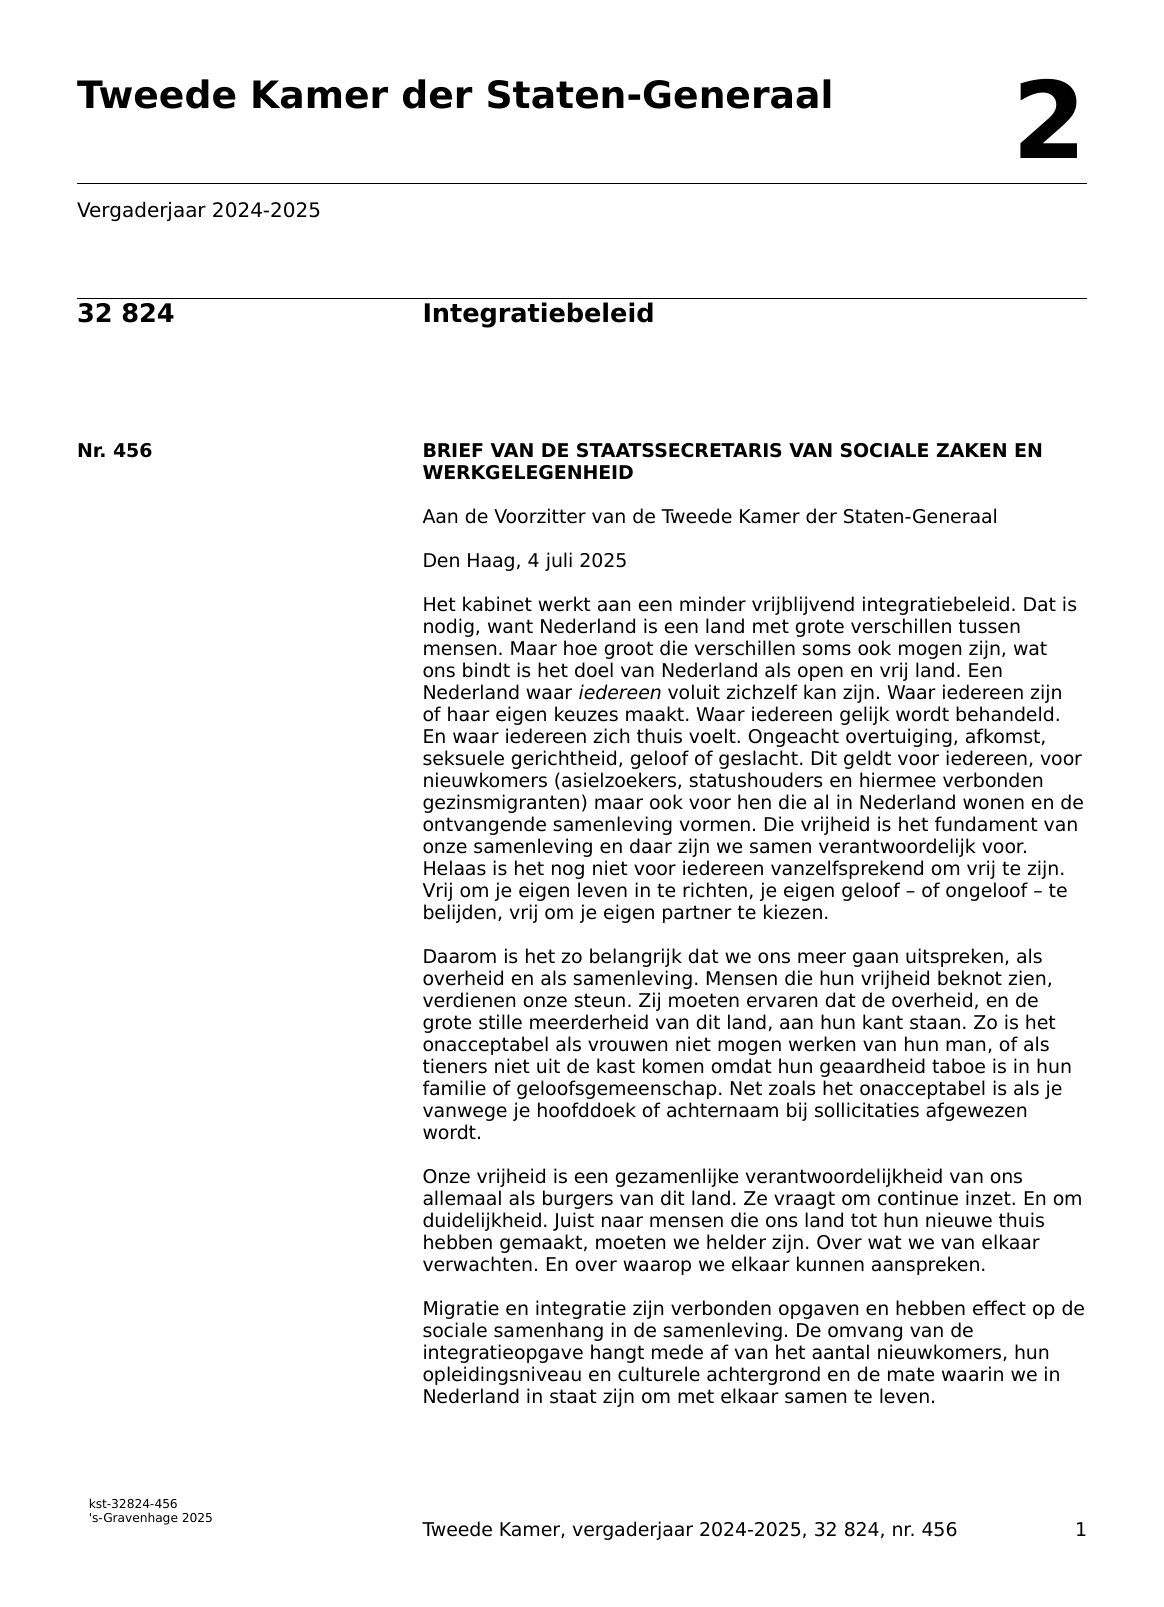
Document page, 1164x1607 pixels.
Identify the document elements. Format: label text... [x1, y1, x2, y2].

text Het kabinet werkt aan een minder vrijblijvend integratiebeleid. Dat is nodig, want Nederland is een land met grote verschillen tussen mensen. Maar hoe groot die verschillen soms ook mogen zijn, wat ons bindt is het doel van Nederland als open en vrij land. Een Nederland waar iedereen voluit zichzelf kan zijn. Waar iedereen zijn of haar eigen keuzes maakt. Waar iedereen gelijk wordt behandeld. En waar iedereen zich thuis voelt. Ongeacht overtuiging, afkomst, seksuele gerichtheid, geloof of geslacht. Dit geldt voor iedereen, voor nieuwkomers (asielzoekers, statushouders en hiermee verbonden gezinsmigranten) maar ook voor hen die al in Nederland wonen en de ontvangende samenleving vormen. Die vrijheid is het fundament van onze samenleving en daar zijn we samen verantwoordelijk voor. Helaas is het nog niet voor iedereen vanzelfsprekend om vrij te zijn. Vrij om je eigen leven in te richten, je eigen geloof – of ongeloof – te belijden, vrij om je eigen partner te kiezen. [422, 594, 1087, 924]
text kst-32824-456 [88, 1497, 323, 1511]
text 's-Gravenhage 2025 [88, 1511, 323, 1525]
text Onze vrijheid is een gezamenlijke verantwoordelijkheid van ons allemaal als burgers van dit land. Ze vraagt om continue inzet. En om duidelijkheid. Juist naar mensen die ons land tot hun nieuwe thuis hebben gemaakt, moeten we helder zijn. Over wat we van elkaar verwachten. En over waarop we elkaar kunnen aanspreken. [422, 1166, 1087, 1276]
text Den Haag, 4 juli 2025 [422, 550, 1087, 572]
table_header 2 [886, 59, 1087, 183]
subtitle 32 824 Integratiebeleid [77, 299, 1087, 329]
text Daarom is het zo belangrijk dat we ons meer gaan uitspreken, als overheid en als samenleving. Mensen die hun vrijheid beknot zien, verdienen onze steun. Zij moeten ervaren dat de overheid, en de grote stille meerderheid van dit land, aan hun kant staan. Zo is het onacceptabel als vrouwen niet mogen werken van hun man, of als tieners niet uit de kast komen omdat hun geaardheid taboe is in hun familie of geloofsgemeenschap. Net zoals het onacceptabel is als je vanwege je hoofddoek of achternaam bij sollicitaties afgewezen wordt. [422, 946, 1087, 1144]
text Migratie en integratie zijn verbonden opgaven en hebben effect op de sociale samenhang in de samenleving. De omvang van de integratieopgave hangt mede af van het aantal nieuwkomers, hun opleidingsniveau en culturele achtergrond en de mate waarin we in Nederland in staat zijn om met elkaar samen te leven. [422, 1298, 1087, 1408]
subtitle Nr. 456 BRIEF VAN DE STAATSSECRETARIS VAN SOCIALE ZAKEN EN WERKGELEGENHEID [77, 440, 1087, 484]
table_header Tweede Kamer der Staten-Generaal [77, 59, 886, 183]
table_cell Vergaderjaar 2024-2025 [77, 184, 1087, 298]
text Aan de Voorzitter van de Tweede Kamer der Staten-Generaal [422, 506, 1087, 528]
